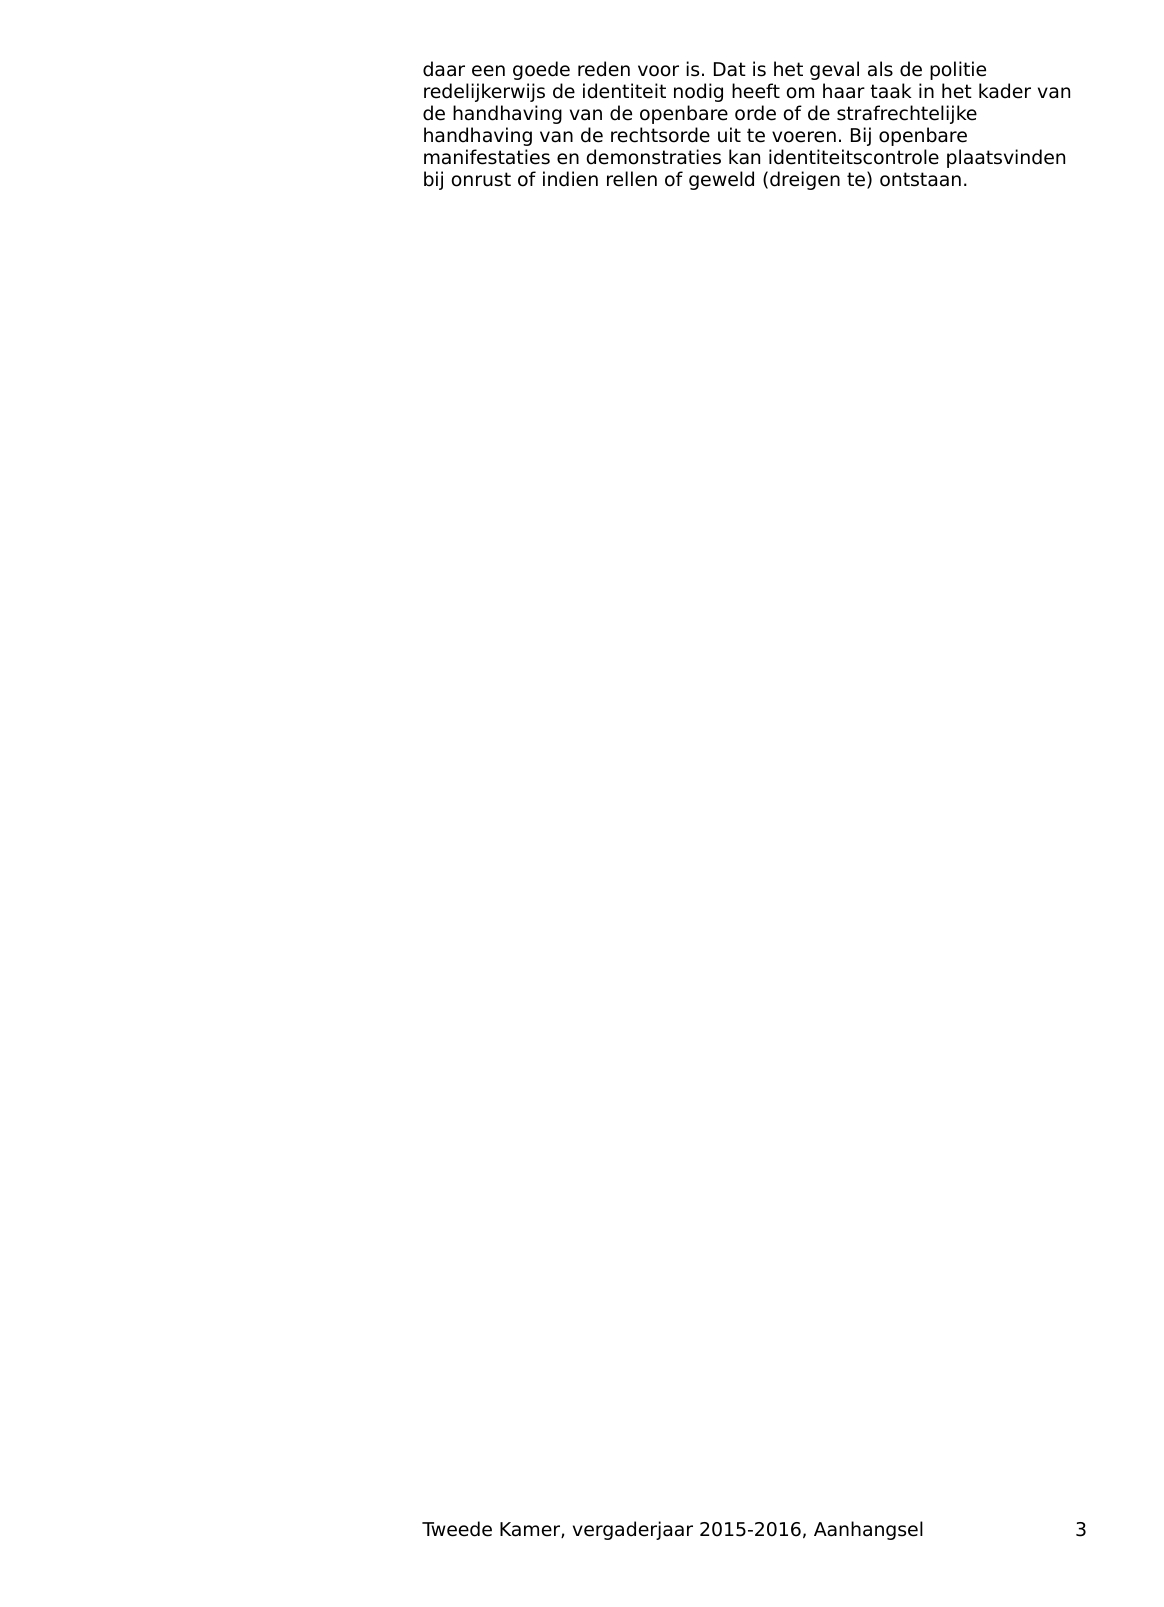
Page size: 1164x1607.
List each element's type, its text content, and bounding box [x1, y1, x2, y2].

text daar een goede reden voor is. Dat is het geval als de politie redelijkerwijs de identiteit nodig heeft om haar taak in het kader van de handhaving van de openbare orde of de strafrechtelijke handhaving van de rechtsorde uit te voeren. Bij openbare manifestaties en demonstraties kan identiteitscontrole plaatsvinden bij onrust of indien rellen of geweld (dreigen te) ontstaan. [422, 59, 1087, 191]
